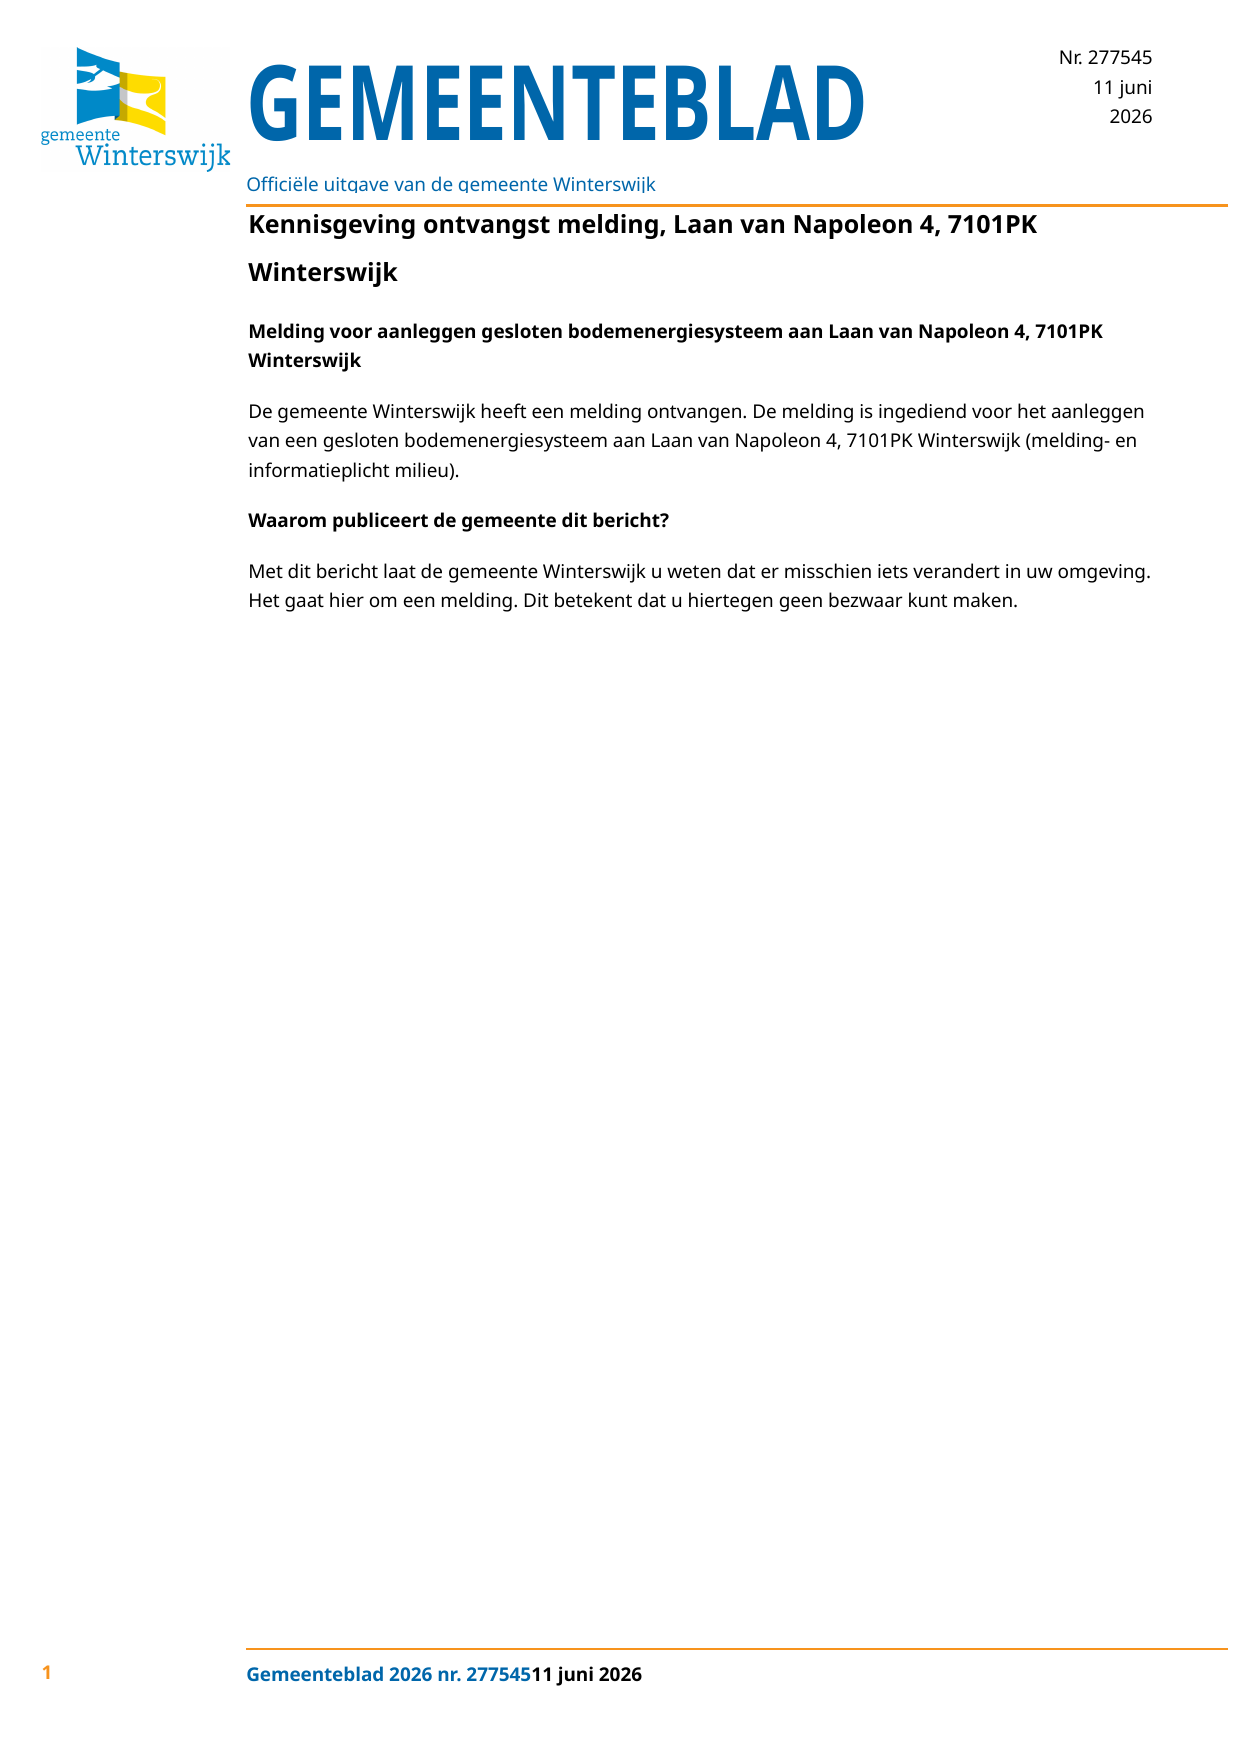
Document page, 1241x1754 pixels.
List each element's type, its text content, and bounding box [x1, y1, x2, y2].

picture [225, 153, 231, 162]
text Waarom publiceert de gemeente dit bericht? [248, 507, 1152, 533]
text Met dit bericht laat de gemeente Winterswijk u weten dat er misschien iets verandert in uw omgeving. Het gaat hier om een melding. Dit betekent dat u hiertegen geen bezwaar kunt maken. [248, 558, 1152, 613]
text Kennisgeving ontvangst melding, Laan van Napoleon 4, 7101PK Winterswijk [248, 207, 1152, 288]
text Melding voor aanleggen gesloten bodemenergiesysteem aan Laan van Napoleon 4, 7101PK Winterswijk [248, 318, 1152, 373]
text De gemeente Winterswijk heeft een melding ontvangen. De melding is ingediend voor het aanleggen van een gesloten bodemenergiesysteem aan Laan van Napoleon 4, 7101PK Winterswijk (melding- en informatieplicht milieu). [248, 398, 1152, 483]
picture [41, 47, 231, 172]
